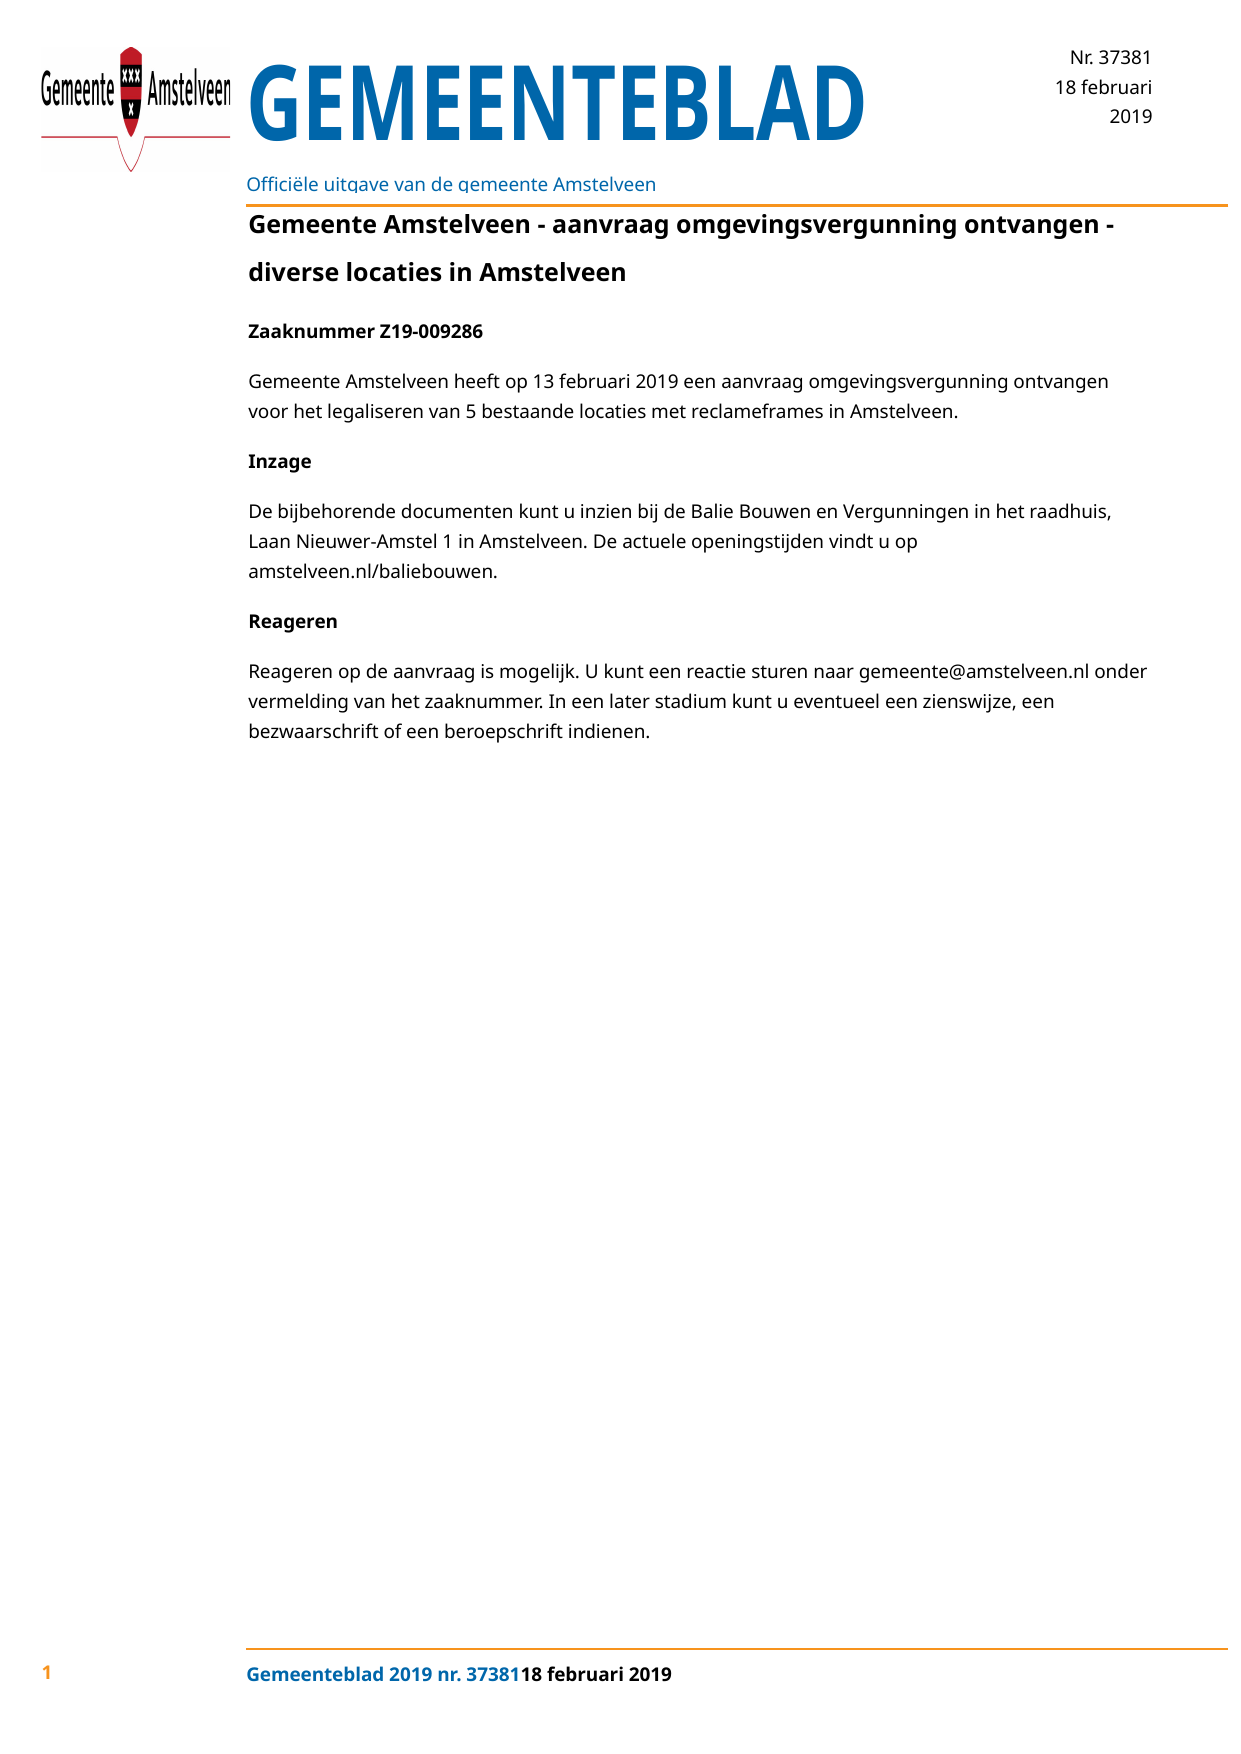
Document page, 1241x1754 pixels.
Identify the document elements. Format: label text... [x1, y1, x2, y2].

picture [41, 47, 231, 172]
text Reageren op de aanvraag is mogelijk. U kunt een reactie sturen naar gemeente@amstelveen.nl onder vermelding van het zaaknummer. In een later stadium kunt u eventueel een zienswijze, een bezwaarschrift of een beroepschrift indienen. [248, 659, 1152, 744]
text De bijbehorende documenten kunt u inzien bij de Balie Bouwen en Vergunningen in het raadhuis, Laan Nieuwer-Amstel 1 in Amstelveen. De actuele openingstijden vindt u op amstelveen.nl/baliebouwen. [248, 499, 1152, 584]
text Gemeente Amstelveen heeft op 13 februari 2019 een aanvraag omgevingsvergunning ontvangen voor het legaliseren van 5 bestaande locaties met reclameframes in Amstelveen. [248, 368, 1152, 424]
text Inzage [248, 448, 1152, 474]
text Zaaknummer Z19-009286 [248, 318, 1152, 344]
text Reageren [248, 608, 1152, 634]
text Gemeente Amstelveen - aanvraag omgevingsvergunning ontvangen - diverse locaties in Amstelveen [248, 207, 1152, 288]
